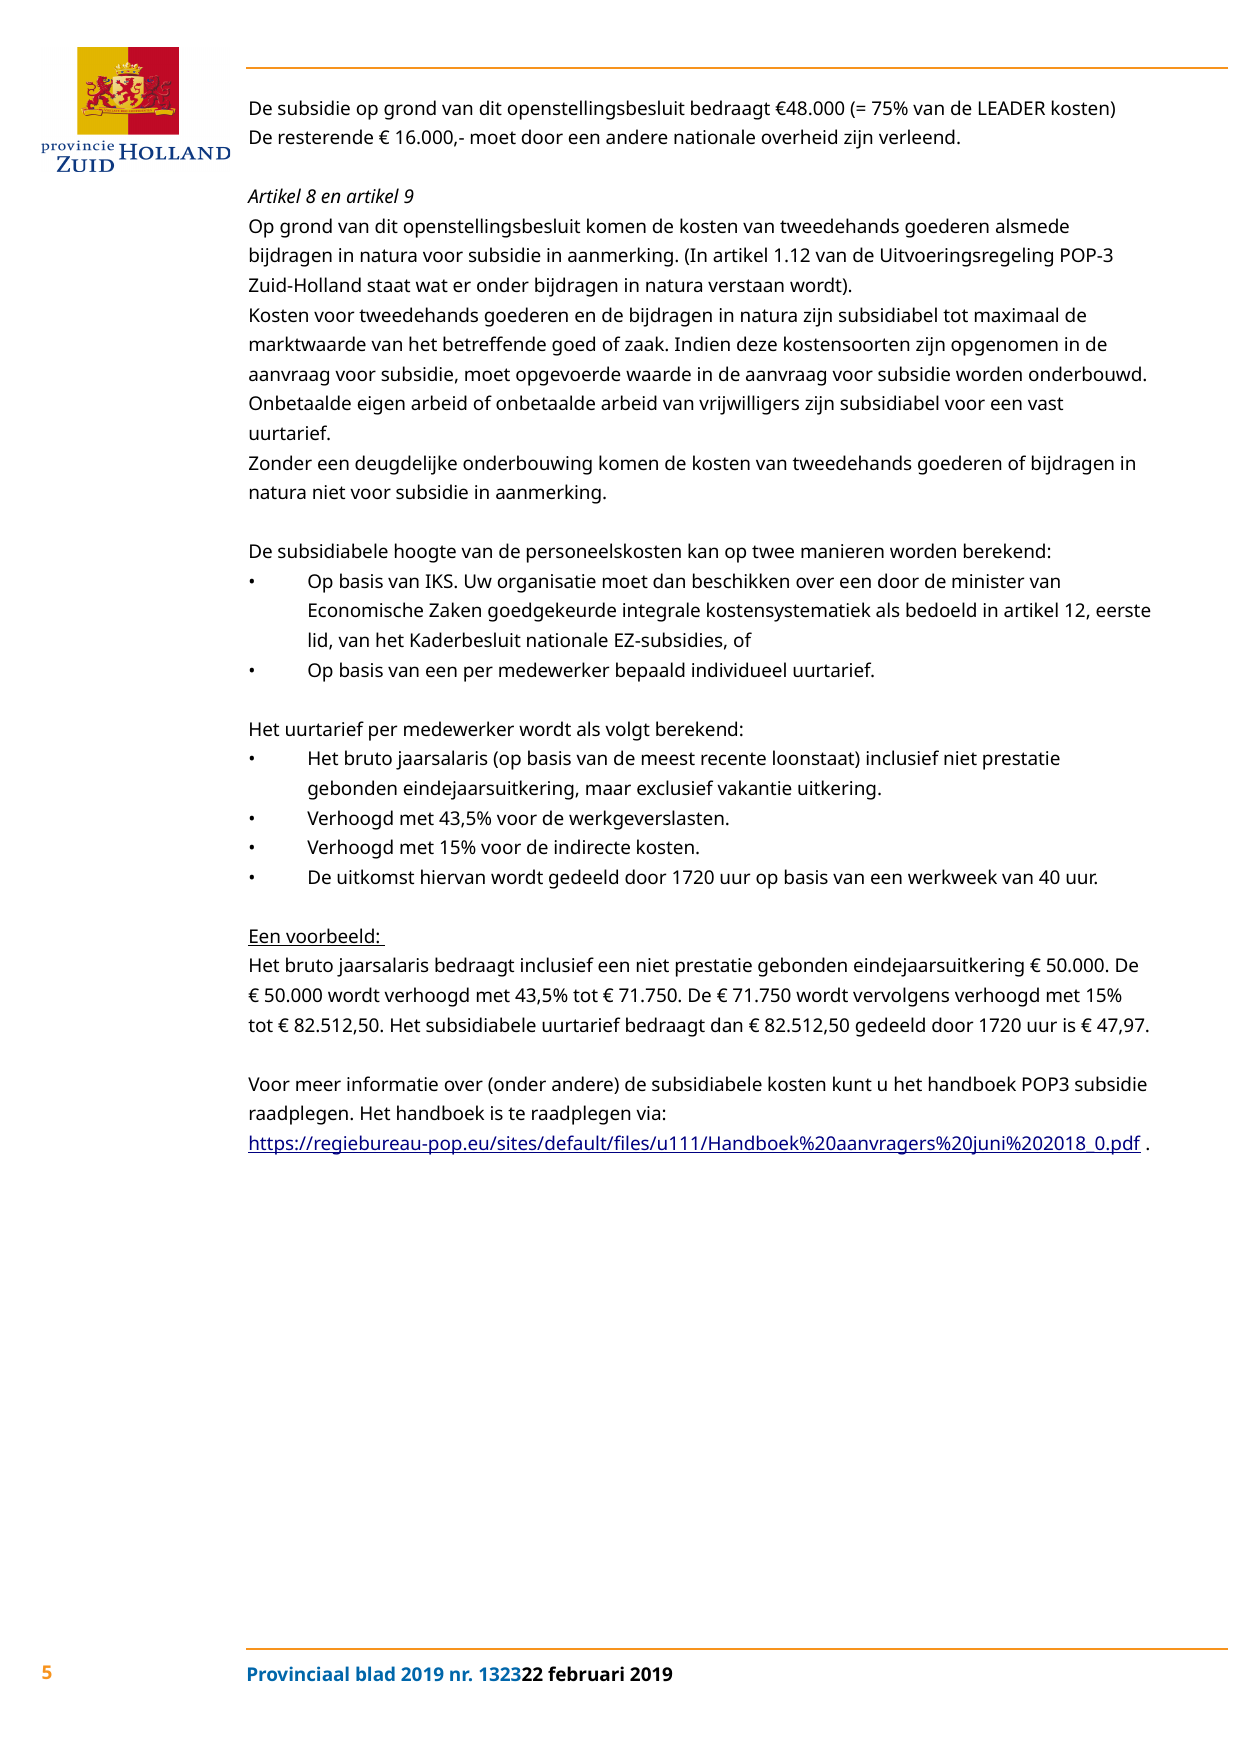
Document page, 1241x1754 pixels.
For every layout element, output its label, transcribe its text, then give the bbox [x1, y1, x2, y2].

text Het uurtarief per medewerker wordt als volgt berekend: [248, 716, 1152, 742]
text Zonder een deugdelijke onderbouwing komen de kosten van tweedehands goederen of bijdragen in natura niet voor subsidie in aanmerking. [248, 450, 1152, 505]
list De uitkomst hiervan wordt gedeeld door 1720 uur op basis van een werkweek van 40 uur. [248, 864, 1152, 890]
list Verhoogd met 15% voor de indirecte kosten. [248, 834, 1152, 860]
text De resterende € 16.000,- moet door een andere nationale overheid zijn verleend. [248, 124, 1152, 150]
text Artikel 8 en artikel 9 [248, 183, 1152, 209]
text De subsidiabele hoogte van de personeelskosten kan op twee manieren worden berekend: [248, 538, 1152, 564]
list Op basis van een per medewerker bepaald individueel uurtarief. [248, 657, 1152, 683]
text Op grond van dit openstellingsbesluit komen de kosten van tweedehands goederen alsmede bijdragen in natura voor subsidie in aanmerking. (In artikel 1.12 van de Uitvoeringsregeling POP-3 Zuid-Holland staat wat er onder bijdragen in natura verstaan wordt). [248, 213, 1152, 298]
list Verhoogd met 43,5% voor de werkgeverslasten. [248, 805, 1152, 831]
list Op basis van IKS. Uw organisatie moet dan beschikken over een door de minister van Economische Zaken goedgekeurde integrale kostensystematiek als bedoeld in artikel 12, eerste lid, van het Kaderbesluit nationale EZ-subsidies, of [248, 568, 1152, 653]
text De subsidie op grond van dit openstellingsbesluit bedraagt €48.000 (= 75% van de LEADER kosten) [248, 95, 1152, 121]
text Kosten voor tweedehands goederen en de bijdragen in natura zijn subsidiabel tot maximaal de marktwaarde van het betreffende goed of zaak. Indien deze kostensoorten zijn opgenomen in de aanvraag voor subsidie, moet opgevoerde waarde in de aanvraag voor subsidie worden onderbouwd. [248, 302, 1152, 387]
text Een voorbeeld: [248, 923, 1152, 949]
picture [41, 47, 231, 172]
text Onbetaalde eigen arbeid of onbetaalde arbeid van vrijwilligers zijn subsidiabel voor een vast uurtarief. [248, 391, 1152, 446]
text Voor meer informatie over (onder andere) de subsidiabele kosten kunt u het handboek POP3 subsidie raadplegen. Het handboek is te raadplegen via: https://regiebureau-pop.eu/sites/default/files/u111/Handboek%20aanvragers%20juni%202018_0.pdf . [248, 1071, 1152, 1156]
list Het bruto jaarsalaris (op basis van de meest recente loonstaat) inclusief niet prestatie gebonden eindejaarsuitkering, maar exclusief vakantie uitkering. [248, 746, 1152, 801]
text Het bruto jaarsalaris bedraagt inclusief een niet prestatie gebonden eindejaarsuitkering € 50.000. De € 50.000 wordt verhoogd met 43,5% tot € 71.750. De € 71.750 wordt vervolgens verhoogd met 15% tot € 82.512,50. Het subsidiabele uurtarief bedraagt dan € 82.512,50 gedeeld door 1720 uur is € 47,97. [248, 953, 1152, 1038]
